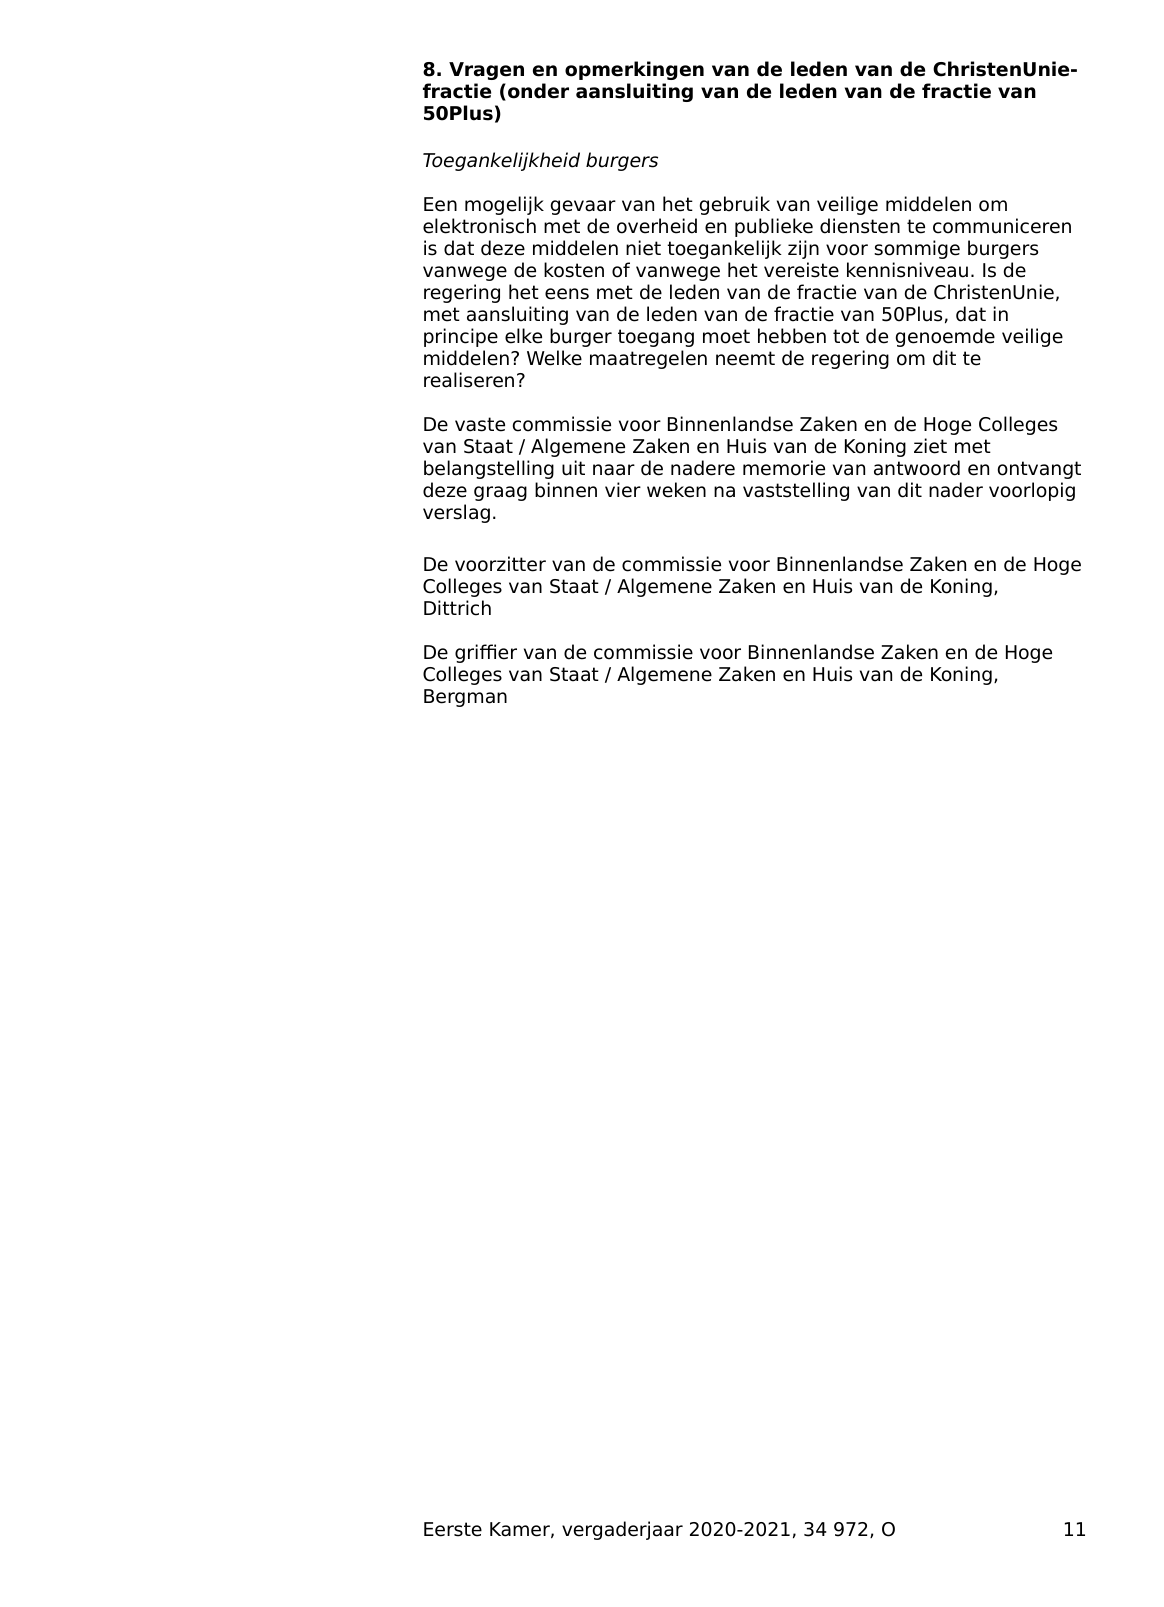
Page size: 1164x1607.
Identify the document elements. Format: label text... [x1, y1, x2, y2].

subtitle 8. Vragen en opmerkingen van de leden van de ChristenUnie-fractie (onder aansluiting van de leden van de fractie van 50Plus) [422, 59, 1087, 125]
text De vaste commissie voor Binnenlandse Zaken en de Hoge Colleges van Staat / Algemene Zaken en Huis van de Koning ziet met belangstelling uit naar de nadere memorie van antwoord en ontvangt deze graag binnen vier weken na vaststelling van dit nader voorlopig verslag. [422, 414, 1087, 524]
text De voorzitter van de commissie voor Binnenlandse Zaken en de Hoge Colleges van Staat / Algemene Zaken en Huis van de Koning, Dittrich [422, 554, 1087, 620]
subtitle Toegankelijkheid burgers [422, 150, 1087, 172]
text De griffier van de commissie voor Binnenlandse Zaken en de Hoge Colleges van Staat / Algemene Zaken en Huis van de Koning, Bergman [422, 642, 1087, 708]
text Een mogelijk gevaar van het gebruik van veilige middelen om elektronisch met de overheid en publieke diensten te communiceren is dat deze middelen niet toegankelijk zijn voor sommige burgers vanwege de kosten of vanwege het vereiste kennisniveau. Is de regering het eens met de leden van de fractie van de ChristenUnie, met aansluiting van de leden van de fractie van 50Plus, dat in principe elke burger toegang moet hebben tot de genoemde veilige middelen? Welke maatregelen neemt de regering om dit te realiseren? [422, 194, 1087, 392]
